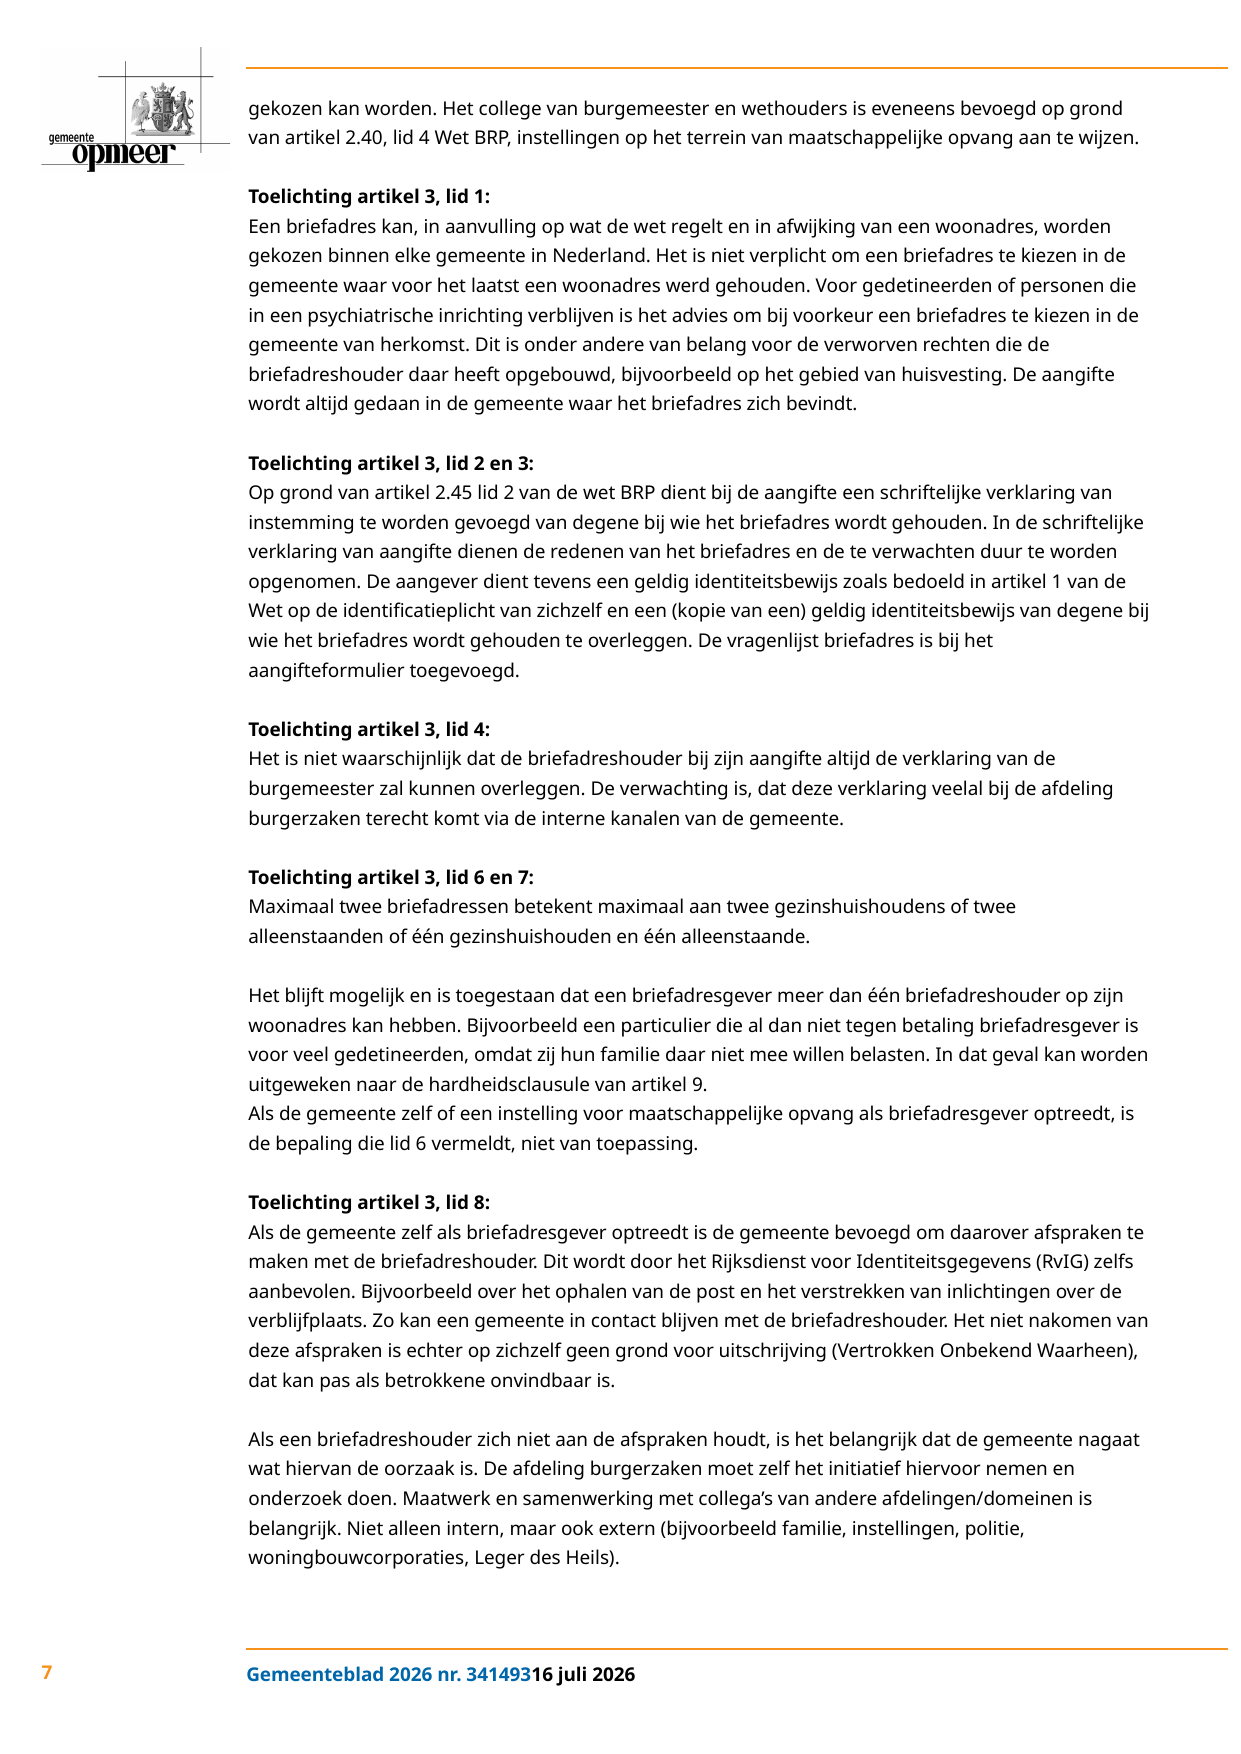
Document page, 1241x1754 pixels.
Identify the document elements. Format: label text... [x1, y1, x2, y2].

text Als de gemeente zelf als briefadresgever optreedt is de gemeente bevoegd om daarover afspraken te maken met de briefadreshouder. Dit wordt door het Rijksdienst voor Identiteitsgegevens (RvIG) zelfs aanbevolen. Bijvoorbeeld over het ophalen van de post en het verstrekken van inlichtingen over de verblijfplaats. Zo kan een gemeente in contact blijven met de briefadreshouder. Het niet nakomen van deze afspraken is echter op zichzelf geen grond voor uitschrijving (Vertrokken Onbekend Waarheen), dat kan pas als betrokkene onvindbaar is. [248, 1219, 1152, 1393]
text Als een briefadreshouder zich niet aan de afspraken houdt, is het belangrijk dat de gemeente nagaat wat hiervan de oorzaak is. De afdeling burgerzaken moet zelf het initiatief hiervoor nemen en onderzoek doen. Maatwerk en samenwerking met collega’s van andere afdelingen/domeinen is belangrijk. Niet alleen intern, maar ook extern (bijvoorbeeld familie, instellingen, politie, woningbouwcorporaties, Leger des Heils). [248, 1426, 1152, 1570]
text Een briefadres kan, in aanvulling op wat de wet regelt en in afwijking van een woonadres, worden gekozen binnen elke gemeente in Nederland. Het is niet verplicht om een briefadres te kiezen in de gemeente waar voor het laatst een woonadres werd gehouden. Voor gedetineerden of personen die in een psychiatrische inrichting verblijven is het advies om bij voorkeur een briefadres te kiezen in de gemeente van herkomst. Dit is onder andere van belang voor de verworven rechten die de briefadreshouder daar heeft opgebouwd, bijvoorbeeld op het gebied van huisvesting. De aangifte wordt altijd gedaan in de gemeente waar het briefadres zich bevindt. [248, 213, 1152, 416]
text Toelichting artikel 3, lid 1: [248, 183, 1152, 209]
text Het blijft mogelijk en is toegestaan dat een briefadresgever meer dan één briefadreshouder op zijn woonadres kan hebben. Bijvoorbeeld een particulier die al dan niet tegen betaling briefadresgever is voor veel gedetineerden, omdat zij hun familie daar niet mee willen belasten. In dat geval kan worden uitgeweken naar de hardheidsclausule van artikel 9. [248, 982, 1152, 1097]
text Toelichting artikel 3, lid 4: [248, 716, 1152, 742]
text Het is niet waarschijnlijk dat de briefadreshouder bij zijn aangifte altijd de verklaring van de burgemeester zal kunnen overleggen. De verwachting is, dat deze verklaring veelal bij de afdeling burgerzaken terecht komt via de interne kanalen van de gemeente. [248, 746, 1152, 831]
text Toelichting artikel 3, lid 2 en 3: [248, 450, 1152, 476]
text Als de gemeente zelf of een instelling voor maatschappelijke opvang als briefadresgever optreedt, is de bepaling die lid 6 vermeldt, niet van toepassing. [248, 1101, 1152, 1156]
text Toelichting artikel 3, lid 8: [248, 1189, 1152, 1215]
text Toelichting artikel 3, lid 6 en 7: [248, 864, 1152, 890]
picture [41, 47, 231, 172]
text gekozen kan worden. Het college van burgemeester en wethouders is eveneens bevoegd op grond van artikel 2.40, lid 4 Wet BRP, instellingen op het terrein van maatschappelijke opvang aan te wijzen. [248, 95, 1152, 150]
text Maximaal twee briefadressen betekent maximaal aan twee gezinshuishoudens of twee alleenstaanden of één gezinshuishouden en één alleenstaande. [248, 893, 1152, 949]
text Op grond van artikel 2.45 lid 2 van de wet BRP dient bij de aangifte een schriftelijke verklaring van instemming te worden gevoegd van degene bij wie het briefadres wordt gehouden. In de schriftelijke verklaring van aangifte dienen de redenen van het briefadres en de te verwachten duur te worden opgenomen. De aangever dient tevens een geldig identiteitsbewijs zoals bedoeld in artikel 1 van de Wet op de identificatieplicht van zichzelf en een (kopie van een) geldig identiteitsbewijs van degene bij wie het briefadres wordt gehouden te overleggen. De vragenlijst briefadres is bij het aangifteformulier toegevoegd. [248, 479, 1152, 683]
